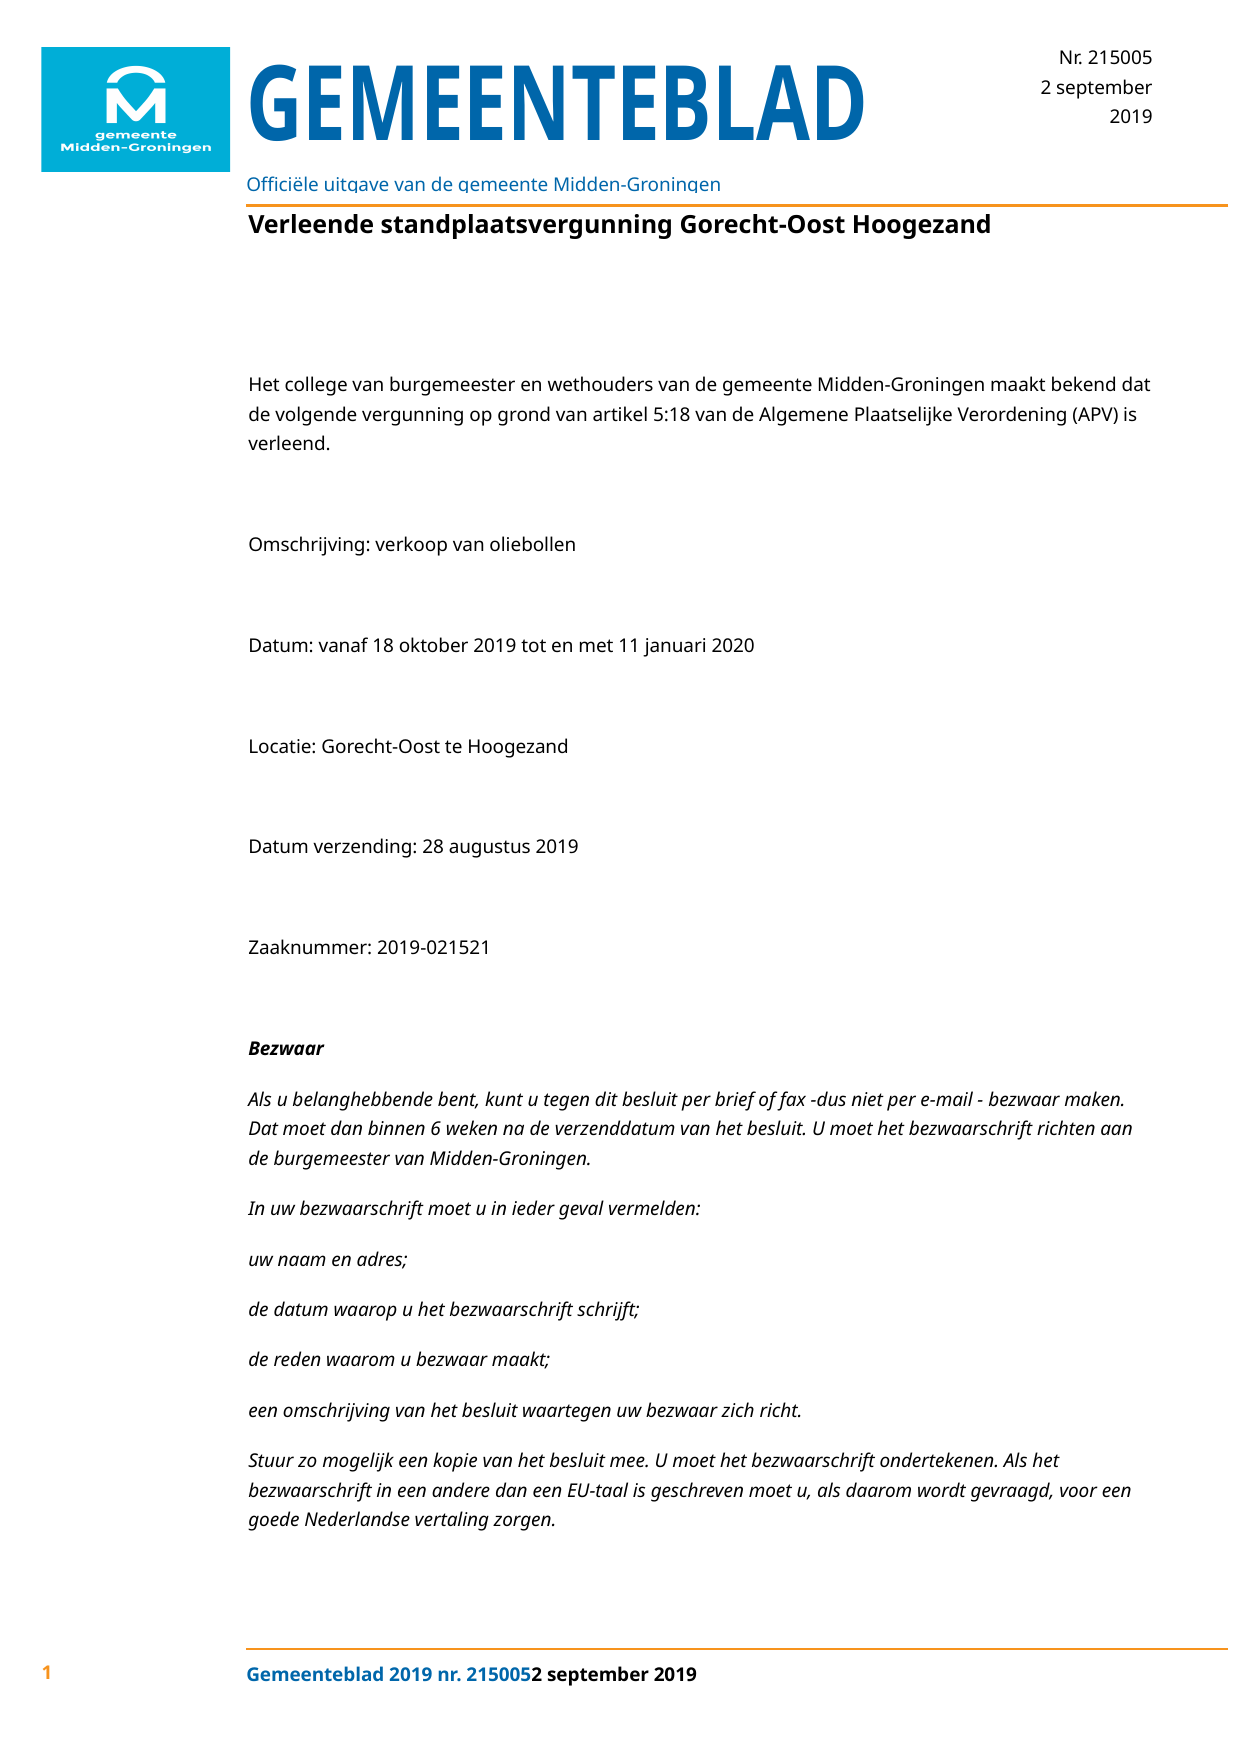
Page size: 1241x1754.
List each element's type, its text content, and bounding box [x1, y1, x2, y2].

text Locatie: Gorecht-Oost te Hoogezand [248, 733, 1152, 758]
text Datum: vanaf 18 oktober 2019 tot en met 11 januari 2020 [248, 632, 1152, 658]
text uw naam en adres; [248, 1246, 1152, 1271]
text Het college van burgemeester en wethouders van de gemeente Midden-Groningen maakt bekend dat de volgende vergunning op grond van artikel 5:18 van de Algemene Plaatselijke Verordening (APV) is verleend. [248, 371, 1152, 456]
picture [108, 66, 164, 82]
text Stuur zo mogelijk een kopie van het besluit mee. U moet het bezwaarschrift ondertekenen. Als het bezwaarschrift in een andere dan een EU-taal is geschreven moet u, als daarom wordt gevraagd, voor een goede Nederlandse vertaling zorgen. [248, 1447, 1152, 1532]
text Als u belanghebbende bent, kunt u tegen dit besluit per brief of fax -dus niet per e-mail - bezwaar maken. Dat moet dan binnen 6 weken na de verzenddatum van het besluit. U moet het bezwaarschrift richten aan de burgemeester van Midden-Groningen. [248, 1086, 1152, 1171]
picture [184, 146, 190, 153]
picture [107, 89, 165, 122]
text Verleende standplaatsvergunning Gorecht-Oost Hoogezand [248, 207, 1152, 241]
text In uw bezwaarschrift moet u in ieder geval vermelden: [248, 1195, 1152, 1221]
text een omschrijving van het besluit waartegen uw bezwaar zich richt. [248, 1397, 1152, 1423]
text Zaaknummer: 2019-021521 [248, 934, 1152, 960]
text de reden waarom u bezwaar maakt; [248, 1347, 1152, 1372]
text Bezwaar [248, 1035, 1152, 1061]
text Omschrijving: verkoop van oliebollen [248, 531, 1152, 557]
text de datum waarop u het bezwaarschrift schrijft; [248, 1296, 1152, 1322]
text Datum verzending: 28 augustus 2019 [248, 834, 1152, 859]
